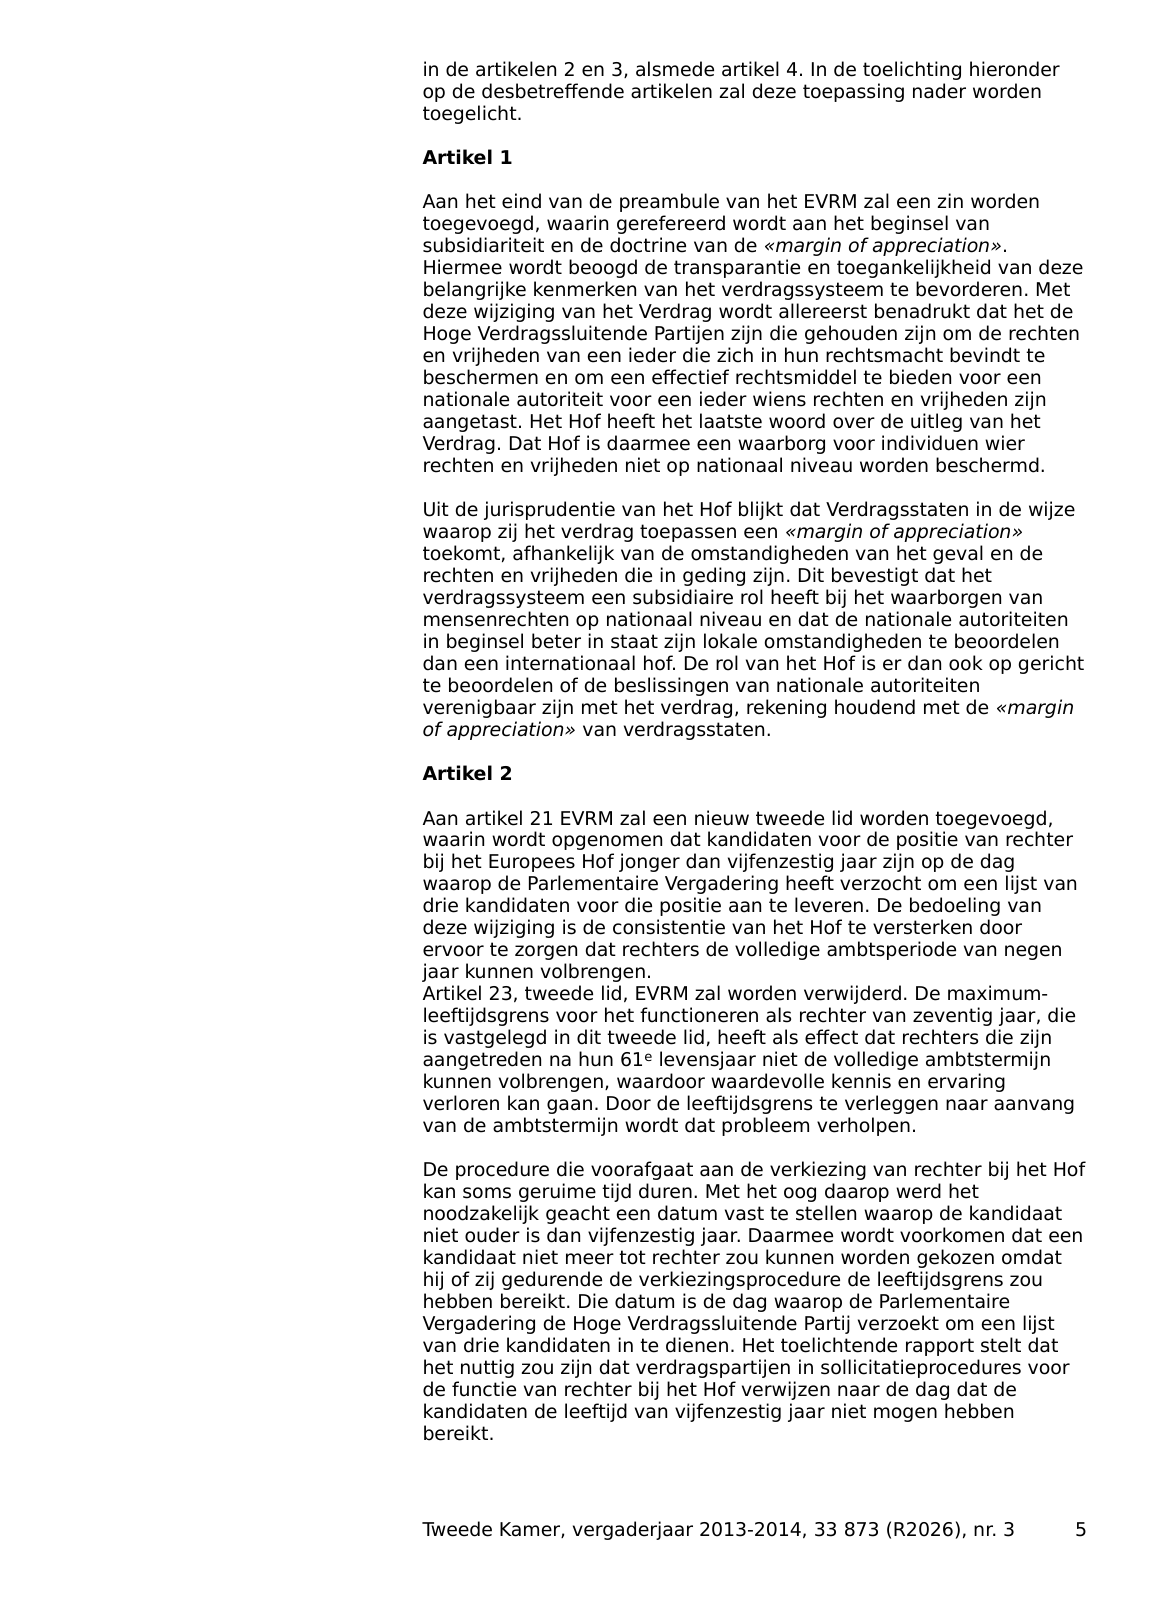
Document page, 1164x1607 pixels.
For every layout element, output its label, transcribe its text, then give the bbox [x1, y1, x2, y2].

text Artikel 23, tweede lid, EVRM zal worden verwijderd. De maximum-leeftijdsgrens voor het functioneren als rechter van zeventig jaar, die is vastgelegd in dit tweede lid, heeft als effect dat rechters die zijn aangetreden na hun 61e levensjaar niet de volledige ambtstermijn kunnen volbrengen, waardoor waardevolle kennis en ervaring verloren kan gaan. Door de leeftijdsgrens te verleggen naar aanvang van de ambtstermijn wordt dat probleem verholpen. [422, 983, 1087, 1137]
subtitle Artikel 2 [422, 763, 1087, 785]
text Aan artikel 21 EVRM zal een nieuw tweede lid worden toegevoegd, waarin wordt opgenomen dat kandidaten voor de positie van rechter bij het Europees Hof jonger dan vijfenzestig jaar zijn op de dag waarop de Parlementaire Vergadering heeft verzocht om een lijst van drie kandidaten voor die positie aan te leveren. De bedoeling van deze wijziging is de consistentie van het Hof te versterken door ervoor te zorgen dat rechters de volledige ambtsperiode van negen jaar kunnen volbrengen. [422, 807, 1087, 983]
text Uit de jurisprudentie van het Hof blijkt dat Verdragsstaten in de wijze waarop zij het verdrag toepassen een «margin of appreciation» toekomt, afhankelijk van de omstandigheden van het geval en de rechten en vrijheden die in geding zijn. Dit bevestigt dat het verdragssysteem een subsidiaire rol heeft bij het waarborgen van mensenrechten op nationaal niveau en dat de nationale autoriteiten in beginsel beter in staat zijn lokale omstandigheden te beoordelen dan een internationaal hof. De rol van het Hof is er dan ook op gericht te beoordelen of de beslissingen van nationale autoriteiten verenigbaar zijn met het verdrag, rekening houdend met de «margin of appreciation» van verdragsstaten. [422, 499, 1087, 741]
text De procedure die voorafgaat aan de verkiezing van rechter bij het Hof kan soms geruime tijd duren. Met het oog daarop werd het noodzakelijk geacht een datum vast te stellen waarop de kandidaat niet ouder is dan vijfenzestig jaar. Daarmee wordt voorkomen dat een kandidaat niet meer tot rechter zou kunnen worden gekozen omdat hij of zij gedurende de verkiezingsprocedure de leeftijdsgrens zou hebben bereikt. Die datum is de dag waarop de Parlementaire Vergadering de Hoge Verdragssluitende Partij verzoekt om een lijst van drie kandidaten in te dienen. Het toelichtende rapport stelt dat het nuttig zou zijn dat verdragspartijen in sollicitatieprocedures voor de functie van rechter bij het Hof verwijzen naar de dag dat de kandidaten de leeftijd van vijfenzestig jaar niet mogen hebben bereikt. [422, 1159, 1087, 1445]
text Aan het eind van de preambule van het EVRM zal een zin worden toegevoegd, waarin gerefereerd wordt aan het beginsel van subsidiariteit en de doctrine van de «margin of appreciation». Hiermee wordt beoogd de transparantie en toegankelijkheid van deze belangrijke kenmerken van het verdragssysteem te bevorderen. Met deze wijziging van het Verdrag wordt allereerst benadrukt dat het de Hoge Verdragssluitende Partijen zijn die gehouden zijn om de rechten en vrijheden van een ieder die zich in hun rechtsmacht bevindt te beschermen en om een effectief rechtsmiddel te bieden voor een nationale autoriteit voor een ieder wiens rechten en vrijheden zijn aangetast. Het Hof heeft het laatste woord over de uitleg van het Verdrag. Dat Hof is daarmee een waarborg voor individuen wier rechten en vrijheden niet op nationaal niveau worden beschermd. [422, 191, 1087, 477]
text in de artikelen 2 en 3, alsmede artikel 4. In de toelichting hieronder op de desbetreffende artikelen zal deze toepassing nader worden toegelicht. [422, 59, 1087, 125]
subtitle Artikel 1 [422, 147, 1087, 169]
